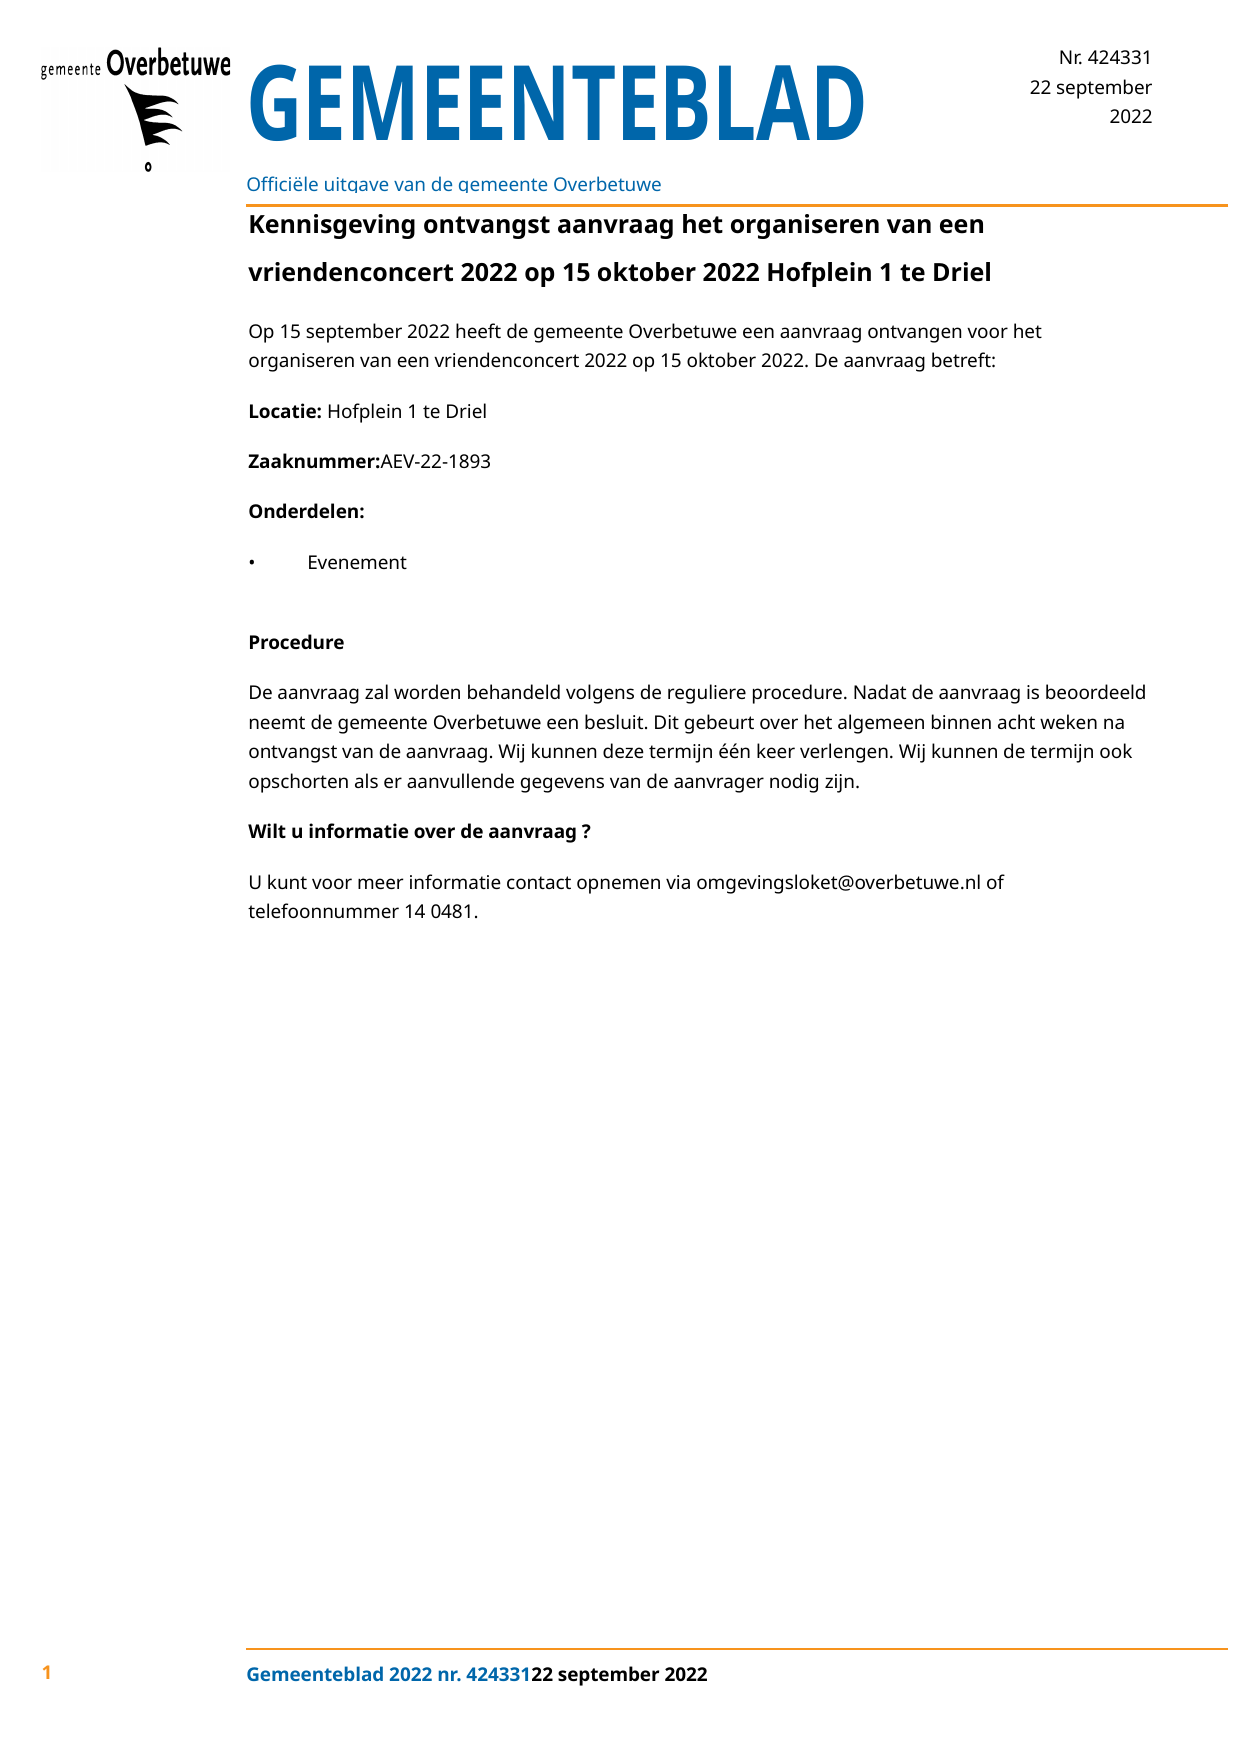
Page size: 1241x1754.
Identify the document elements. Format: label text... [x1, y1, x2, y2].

list Evenement [248, 549, 1152, 575]
text Onderdelen: [248, 499, 1152, 524]
text Wilt u informatie over de aanvraag ? [248, 819, 1152, 844]
picture [41, 47, 231, 172]
text U kunt voor meer informatie contact opnemen via omgevingsloket@overbetuwe.nl of telefoonnummer 14 0481. [248, 869, 1152, 924]
text Op 15 september 2022 heeft de gemeente Overbetuwe een aanvraag ontvangen voor het organiseren van een vriendenconcert 2022 op 15 oktober 2022. De aanvraag betreft: [248, 318, 1152, 373]
text Kennisgeving ontvangst aanvraag het organiseren van een vriendenconcert 2022 op 15 oktober 2022 Hofplein 1 te Driel [248, 207, 1152, 288]
text Locatie: Hofplein 1 te Driel [248, 398, 1152, 424]
text De aanvraag zal worden behandeld volgens de reguliere procedure. Nadat de aanvraag is beoordeeld neemt de gemeente Overbetuwe een besluit. Dit gebeurt over het algemeen binnen acht weken na ontvangst van de aanvraag. Wij kunnen deze termijn één keer verlengen. Wij kunnen de termijn ook opschorten als er aanvullende gegevens van de aanvrager nodig zijn. [248, 679, 1152, 794]
text Zaaknummer:AEV-22-1893 [248, 448, 1152, 474]
text Procedure [248, 629, 1152, 655]
